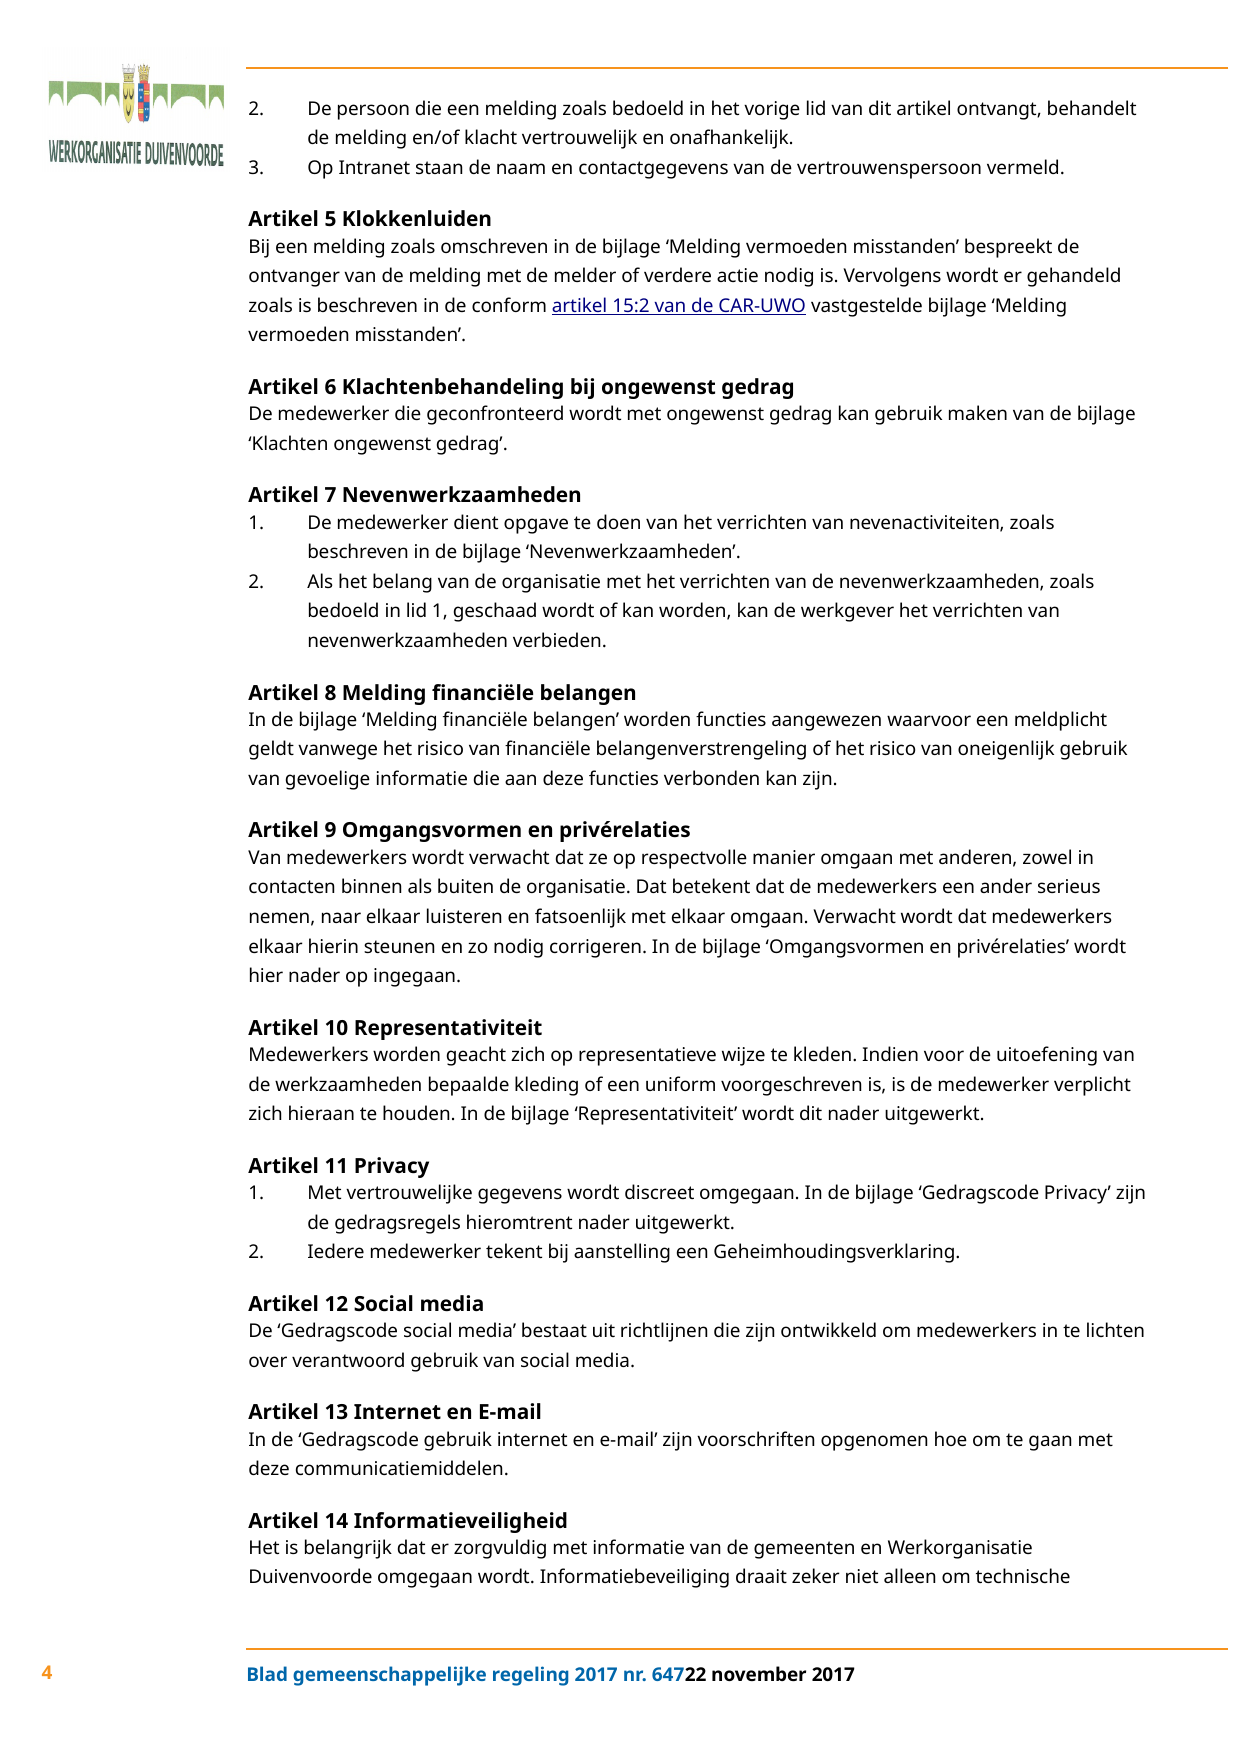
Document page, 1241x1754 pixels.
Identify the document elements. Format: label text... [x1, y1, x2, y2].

picture [41, 47, 231, 172]
text Bij een melding zoals omschreven in de bijlage ‘Melding vermoeden misstanden’ bespreekt de ontvanger van de melding met de melder of verdere actie nodig is. Vervolgens wordt er gehandeld zoals is beschreven in de conform artikel 15:2 van de CAR-UWO vastgestelde bijlage ‘Melding vermoeden misstanden’. [248, 233, 1152, 347]
text Het is belangrijk dat er zorgvuldig met informatie van de gemeenten en Werkorganisatie Duivenvoorde omgegaan wordt. Informatiebeveiliging draait zeker niet alleen om technische [248, 1534, 1152, 1589]
text Artikel 10 Representativiteit [248, 1013, 1152, 1041]
text De ‘Gedragscode social media’ bestaat uit richtlijnen die zijn ontwikkeld om medewerkers in te lichten over verantwoord gebruik van social media. [248, 1317, 1152, 1373]
text In de ‘Gedragscode gebruik internet en e-mail’ zijn voorschriften opgenomen hoe om te gaan met deze communicatiemiddelen. [248, 1426, 1152, 1481]
text Artikel 12 Social media [248, 1289, 1152, 1317]
list Met vertrouwelijke gegevens wordt discreet omgegaan. In de bijlage ‘Gedragscode Privacy’ zijn de gedragsregels hieromtrent nader uitgewerkt. [248, 1179, 1152, 1234]
text Artikel 6 Klachtenbehandeling bij ongewenst gedrag [248, 372, 1152, 400]
list Als het belang van de organisatie met het verrichten van de nevenwerkzaamheden, zoals bedoeld in lid 1, geschaad wordt of kan worden, kan de werkgever het verrichten van nevenwerkzaamheden verbieden. [248, 568, 1152, 653]
list De persoon die een melding zoals bedoeld in het vorige lid van dit artikel ontvangt, behandelt de melding en/of klacht vertrouwelijk en onafhankelijk. [248, 95, 1152, 150]
text Artikel 13 Internet en E-mail [248, 1397, 1152, 1426]
list Iedere medewerker tekent bij aanstelling een Geheimhoudingsverklaring. [248, 1238, 1152, 1264]
text De medewerker die geconfronteerd wordt met ongewenst gedrag kan gebruik maken van de bijlage ‘Klachten ongewenst gedrag’. [248, 400, 1152, 456]
list De medewerker dient opgave te doen van het verrichten van nevenactiviteiten, zoals beschreven in de bijlage ‘Nevenwerkzaamheden’. [248, 509, 1152, 564]
text Artikel 11 Privacy [248, 1151, 1152, 1179]
list Op Intranet staan de naam en contactgegevens van de vertrouwenspersoon vermeld. [248, 154, 1152, 180]
text Van medewerkers wordt verwacht dat ze op respectvolle manier omgaan met anderen, zowel in contacten binnen als buiten de organisatie. Dat betekent dat de medewerkers een ander serieus nemen, naar elkaar luisteren en fatsoenlijk met elkaar omgaan. Verwacht wordt dat medewerkers elkaar hierin steunen en zo nodig corrigeren. In de bijlage ‘Omgangsvormen en privérelaties’ wordt hier nader op ingegaan. [248, 844, 1152, 988]
text In de bijlage ‘Melding financiële belangen’ worden functies aangewezen waarvoor een meldplicht geldt vanwege het risico van financiële belangenverstrengeling of het risico van oneigenlijk gebruik van gevoelige informatie die aan deze functies verbonden kan zijn. [248, 706, 1152, 791]
text Artikel 5 Klokkenluiden [248, 204, 1152, 233]
text Artikel 8 Melding financiële belangen [248, 678, 1152, 706]
text Medewerkers worden geacht zich op representatieve wijze te kleden. Indien voor de uitoefening van de werkzaamheden bepaalde kleding of een uniform voorgeschreven is, is de medewerker verplicht zich hieraan te houden. In de bijlage ‘Representativiteit’ wordt dit nader uitgewerkt. [248, 1041, 1152, 1126]
text Artikel 14 Informatieveiligheid [248, 1506, 1152, 1534]
text Artikel 7 Nevenwerkzaamheden [248, 480, 1152, 509]
text Artikel 9 Omgangsvormen en privérelaties [248, 816, 1152, 844]
